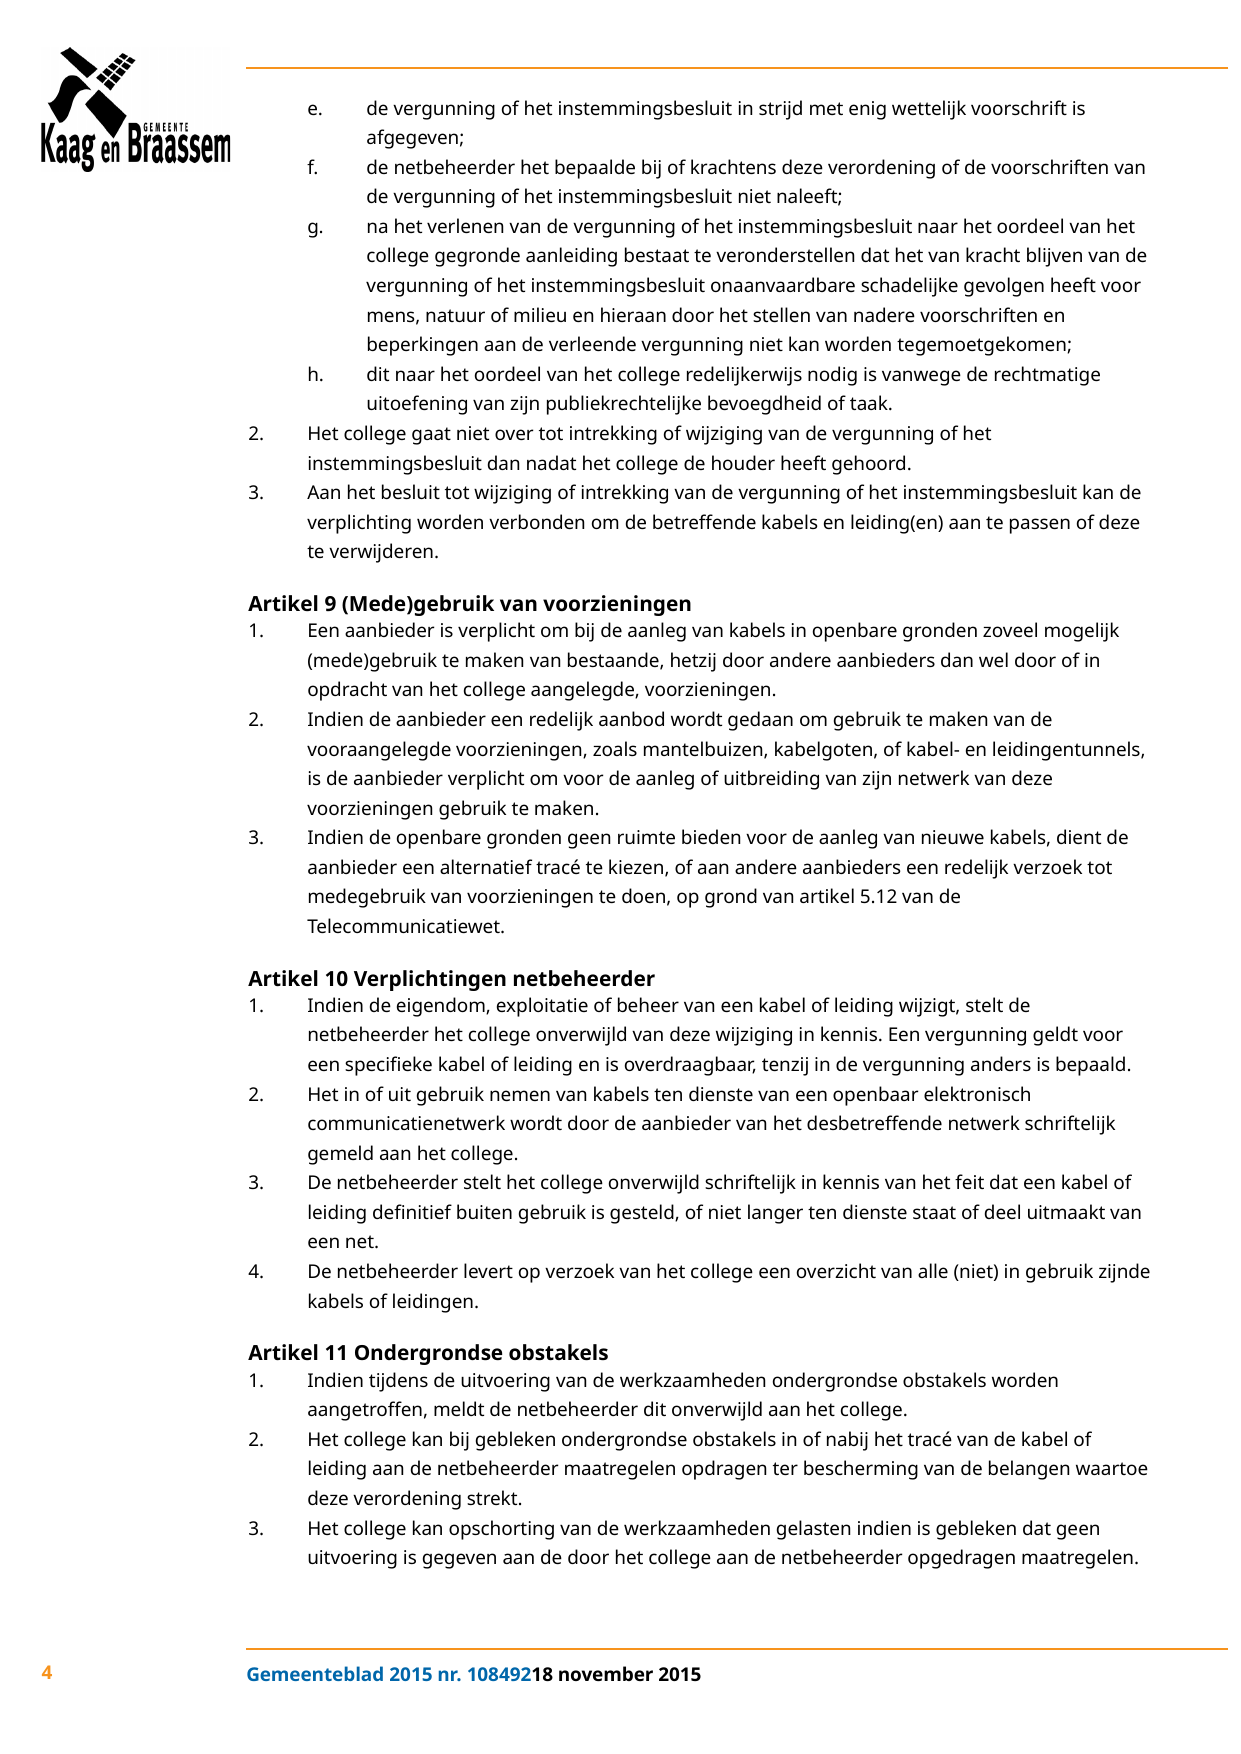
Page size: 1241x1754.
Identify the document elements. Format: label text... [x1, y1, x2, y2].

text Artikel 11 Ondergrondse obstakels [248, 1338, 1152, 1367]
list De netbeheerder stelt het college onverwijld schriftelijk in kennis van het feit dat een kabel of leiding definitief buiten gebruik is gesteld, of niet langer ten dienste staat of deel uitmaakt van een net. [248, 1169, 1152, 1254]
picture [41, 47, 231, 172]
list Het college kan bij gebleken ondergrondse obstakels in of nabij het tracé van de kabel of leiding aan de netbeheerder maatregelen opdragen ter bescherming van de belangen waartoe deze verordening strekt. [248, 1426, 1152, 1511]
text Artikel 10 Verplichtingen netbeheerder [248, 964, 1152, 992]
list dit naar het oordeel van het college redelijkerwijs nodig is vanwege de rechtmatige uitoefening van zijn publiekrechtelijke bevoegdheid of taak. [307, 361, 1152, 416]
list Een aanbieder is verplicht om bij de aanleg van kabels in openbare gronden zoveel mogelijk (mede)gebruik te maken van bestaande, hetzij door andere aanbieders dan wel door of in opdracht van het college aangelegde, voorzieningen. [248, 617, 1152, 702]
list Aan het besluit tot wijziging of intrekking van de vergunning of het instemmingsbesluit kan de verplichting worden verbonden om de betreffende kabels en leiding(en) aan te passen of deze te verwijderen. [248, 479, 1152, 564]
list Indien de openbare gronden geen ruimte bieden voor de aanleg van nieuwe kabels, dient de aanbieder een alternatief tracé te kiezen, of aan andere aanbieders een redelijk verzoek tot medegebruik van voorzieningen te doen, op grond van artikel 5.12 van de Telecommunicatiewet. [248, 824, 1152, 939]
list Het college gaat niet over tot intrekking of wijziging van de vergunning of het instemmingsbesluit dan nadat het college de houder heeft gehoord. [248, 420, 1152, 476]
list Indien tijdens de uitvoering van de werkzaamheden ondergrondse obstakels worden aangetroffen, meldt de netbeheerder dit onverwijld aan het college. [248, 1367, 1152, 1422]
list Het in of uit gebruik nemen van kabels ten dienste van een openbaar elektronisch communicatienetwerk wordt door de aanbieder van het desbetreffende netwerk schriftelijk gemeld aan het college. [248, 1081, 1152, 1166]
list De netbeheerder levert op verzoek van het college een overzicht van alle (niet) in gebruik zijnde kabels of leidingen. [248, 1258, 1152, 1314]
list de netbeheerder het bepaalde bij of krachtens deze verordening of de voorschriften van de vergunning of het instemmingsbesluit niet naleeft; [307, 154, 1152, 209]
list Het college kan opschorting van de werkzaamheden gelasten indien is gebleken dat geen uitvoering is gegeven aan de door het college aan de netbeheerder opgedragen maatregelen. [248, 1515, 1152, 1570]
list Indien de eigendom, exploitatie of beheer van een kabel of leiding wijzigt, stelt de netbeheerder het college onverwijld van deze wijziging in kennis. Een vergunning geldt voor een specifieke kabel of leiding en is overdraagbaar, tenzij in de vergunning anders is bepaald. [248, 992, 1152, 1077]
list de vergunning of het instemmingsbesluit in strijd met enig wettelijk voorschrift is afgegeven; [307, 95, 1152, 150]
list na het verlenen van de vergunning of het instemmingsbesluit naar het oordeel van het college gegronde aanleiding bestaat te veronderstellen dat het van kracht blijven van de vergunning of het instemmingsbesluit onaanvaardbare schadelijke gevolgen heeft voor mens, natuur of milieu en hieraan door het stellen van nadere voorschriften en beperkingen aan de verleende vergunning niet kan worden tegemoetgekomen; [307, 213, 1152, 357]
list Indien de aanbieder een redelijk aanbod wordt gedaan om gebruik te maken van de vooraangelegde voorzieningen, zoals mantelbuizen, kabelgoten, of kabel- en leidingentunnels, is de aanbieder verplicht om voor de aanleg of uitbreiding van zijn netwerk van deze voorzieningen gebruik te maken. [248, 706, 1152, 821]
text Artikel 9 (Mede)gebruik van voorzieningen [248, 589, 1152, 617]
